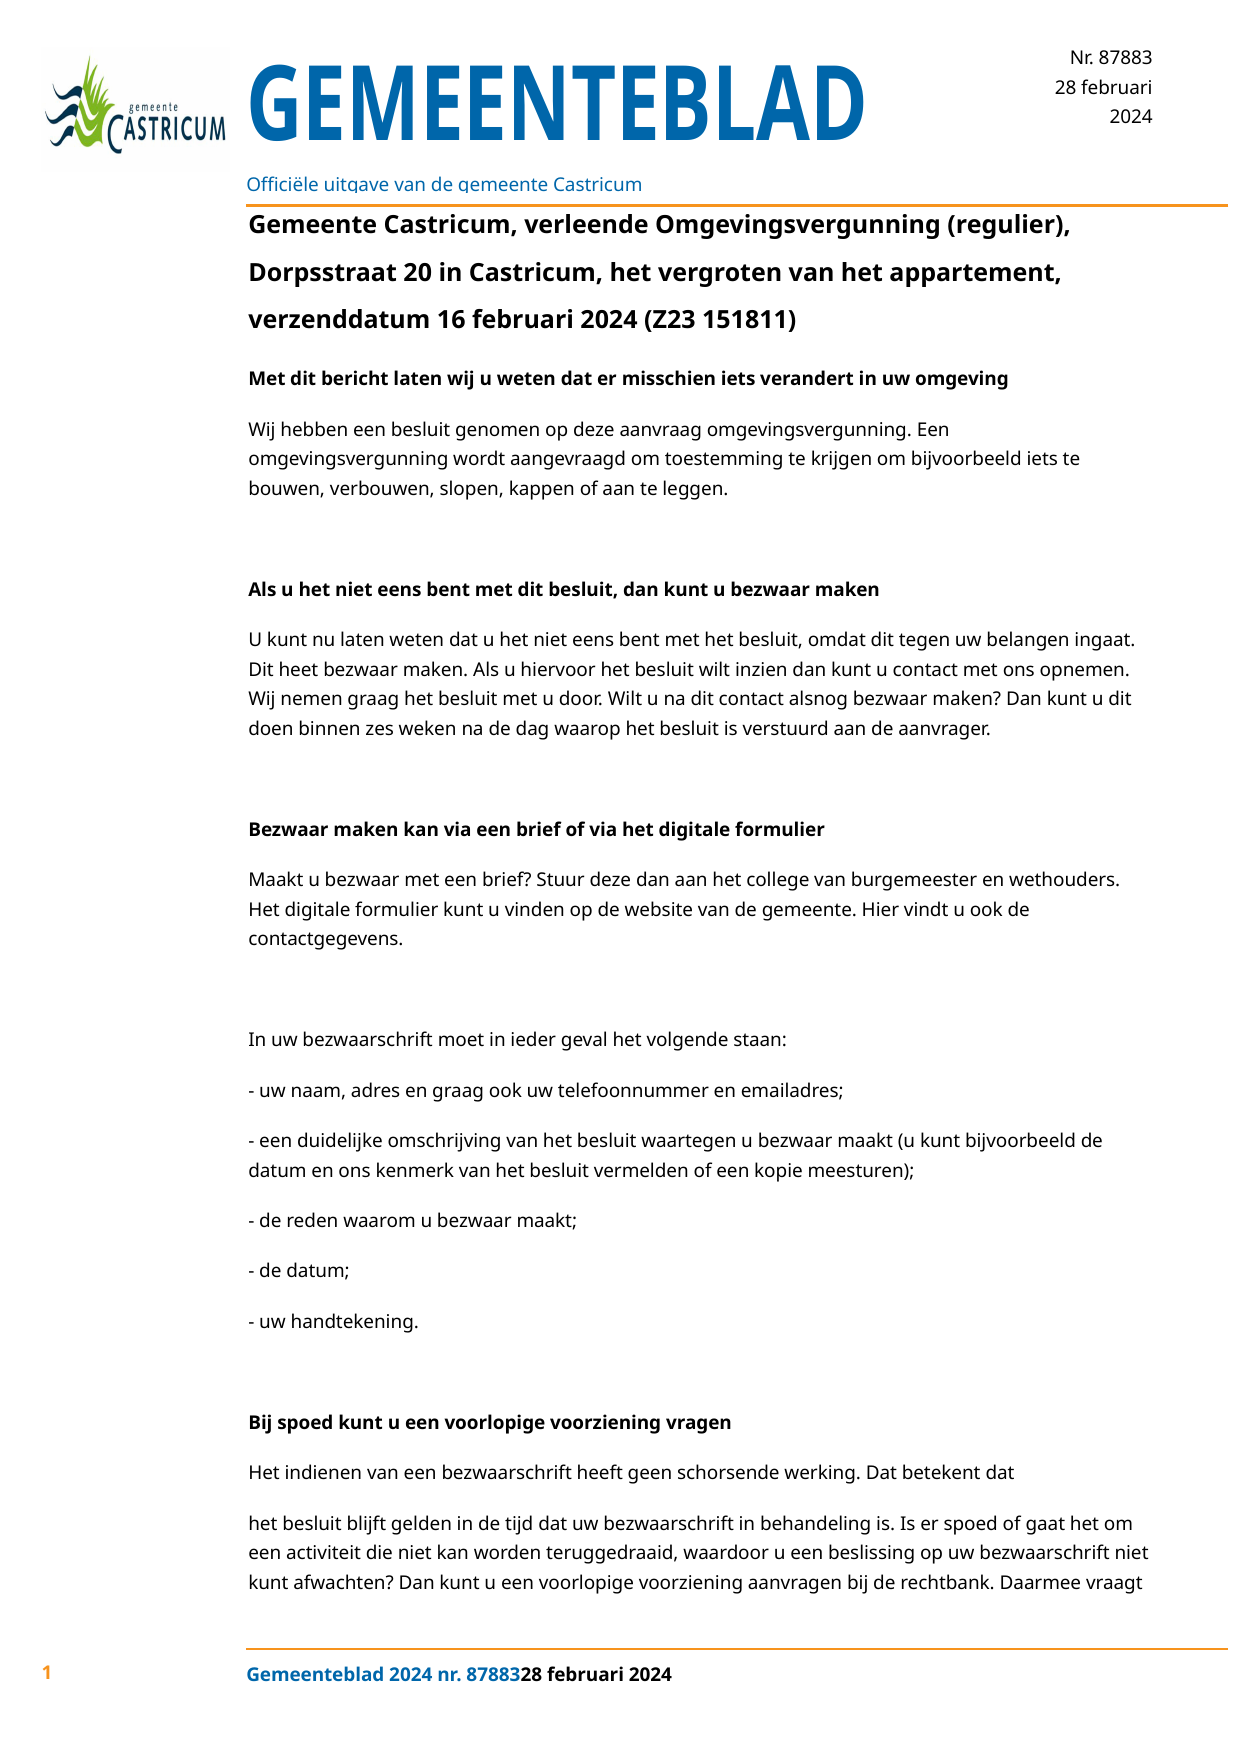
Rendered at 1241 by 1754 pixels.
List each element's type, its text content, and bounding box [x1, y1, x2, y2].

picture [41, 47, 231, 172]
text het besluit blijft gelden in de tijd dat uw bezwaarschrift in behandeling is. Is er spoed of gaat het om een activiteit die niet kan worden teruggedraaid, waardoor u een beslissing op uw bezwaarschrift niet kunt afwachten? Dan kunt u een voorlopige voorziening aanvragen bij de rechtbank. Daarmee vraagt [248, 1510, 1152, 1594]
text Bij spoed kunt u een voorlopige voorziening vragen [248, 1409, 1152, 1434]
text Als u het niet eens bent met dit besluit, dan kunt u bezwaar maken [248, 576, 1152, 602]
text Bezwaar maken kan via een brief of via het digitale formulier [248, 816, 1152, 842]
text - uw naam, adres en graag ook uw telefoonnummer en emailadres; [248, 1077, 1152, 1102]
text - een duidelijke omschrijving van het besluit waartegen u bezwaar maakt (u kunt bijvoorbeeld de datum en ons kenmerk van het besluit vermelden of een kopie meesturen); [248, 1127, 1152, 1182]
text Het indienen van een bezwaarschrift heeft geen schorsende werking. Dat betekent dat [248, 1459, 1152, 1485]
text Met dit bericht laten wij u weten dat er misschien iets verandert in uw omgeving [248, 366, 1152, 391]
text U kunt nu laten weten dat u het niet eens bent met het besluit, omdat dit tegen uw belangen ingaat. Dit heet bezwaar maken. Als u hiervoor het besluit wilt inzien dan kunt u contact met ons opnemen. Wij nemen graag het besluit met u door. Wilt u na dit contact alsnog bezwaar maken? Dan kunt u dit doen binnen zes weken na de dag waarop het besluit is verstuurd aan de aanvrager. [248, 626, 1152, 741]
text Wij hebben een besluit genomen op deze aanvraag omgevingsvergunning. Een omgevingsvergunning wordt aangevraagd om toestemming te krijgen om bijvoorbeeld iets te bouwen, verbouwen, slopen, kappen of aan te leggen. [248, 416, 1152, 501]
text - de reden waarom u bezwaar maakt; [248, 1207, 1152, 1233]
text In uw bezwaarschrift moet in ieder geval het volgende staan: [248, 1026, 1152, 1052]
text - de datum; [248, 1258, 1152, 1283]
text Maakt u bezwaar met een brief? Stuur deze dan aan het college van burgemeester en wethouders. Het digitale formulier kunt u vinden op de website van de gemeente. Hier vindt u ook de contactgegevens. [248, 866, 1152, 951]
text - uw handtekening. [248, 1308, 1152, 1334]
text Gemeente Castricum, verleende Omgevingsvergunning (regulier), Dorpsstraat 20 in Castricum, het vergroten van het appartement, verzenddatum 16 februari 2024 (Z23 151811) [248, 207, 1152, 336]
